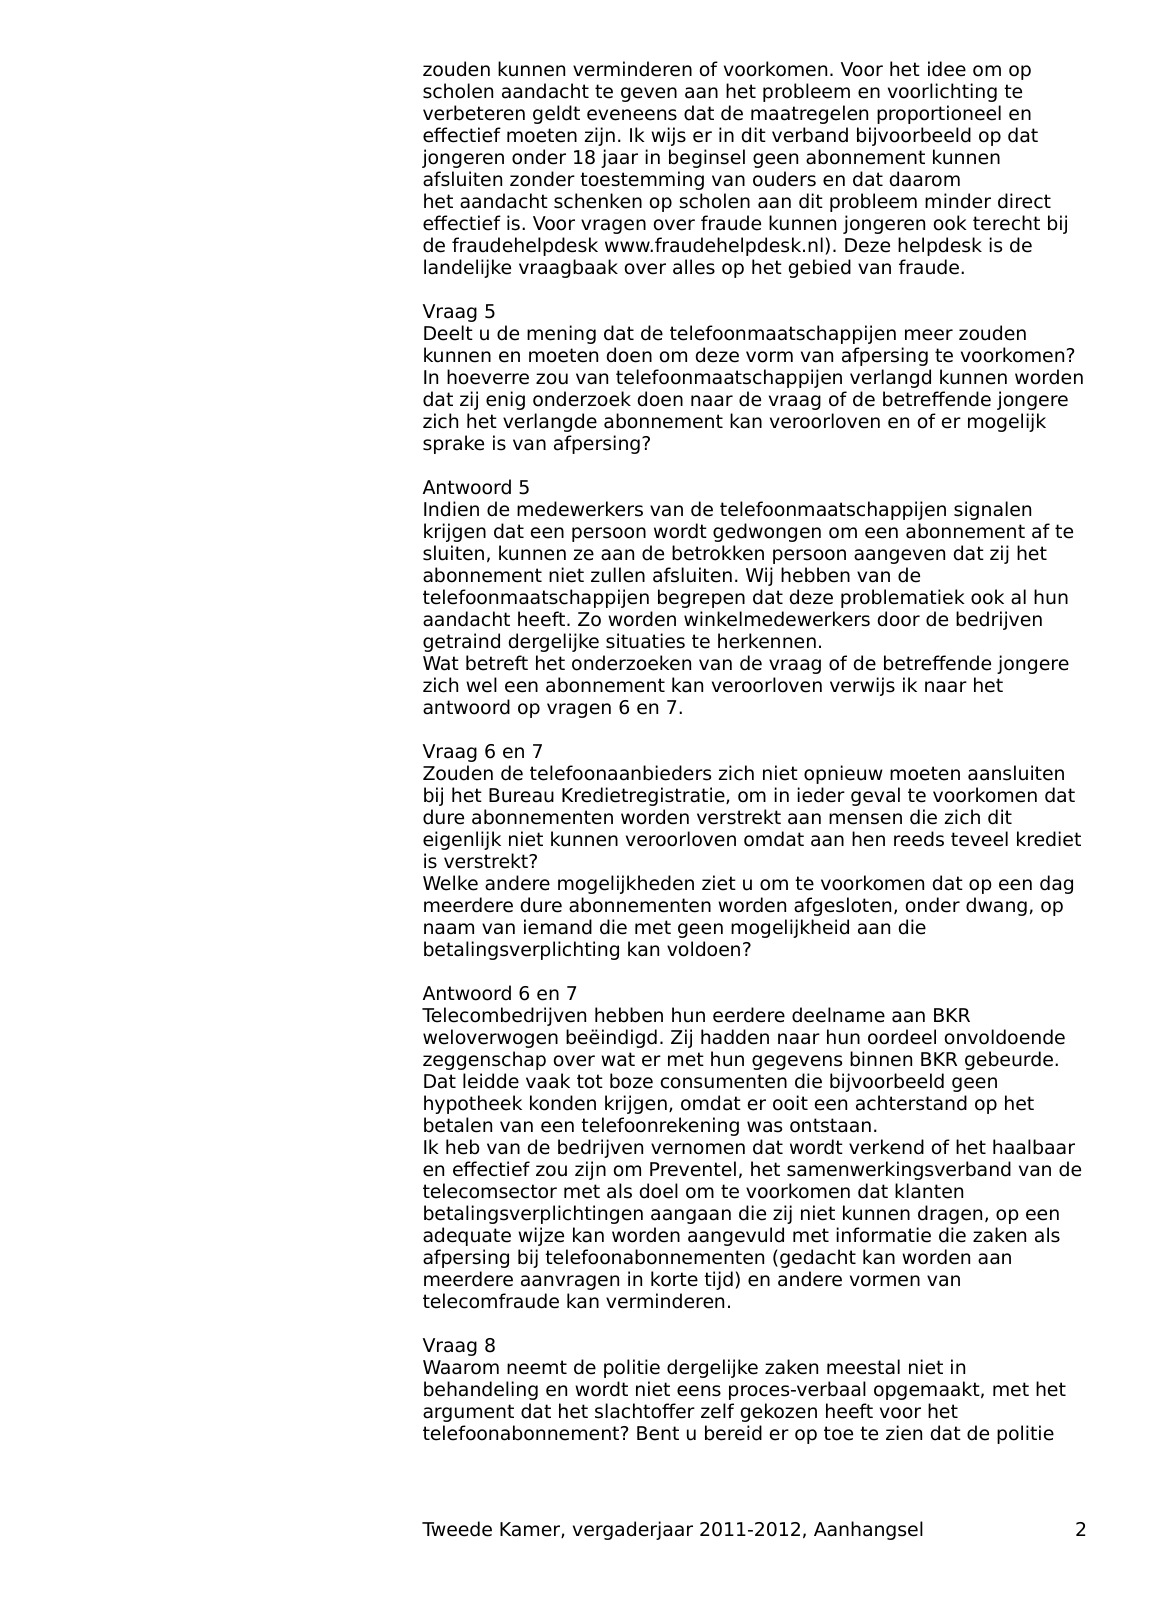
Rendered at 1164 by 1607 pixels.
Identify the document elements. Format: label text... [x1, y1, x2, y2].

text Antwoord 6 en 7 [422, 983, 1087, 1005]
text Telecombedrijven hebben hun eerdere deelname aan BKR weloverwogen beëindigd. Zij hadden naar hun oordeel onvoldoende zeggenschap over wat er met hun gegevens binnen BKR gebeurde. Dat leidde vaak tot boze consumenten die bijvoorbeeld geen hypotheek konden krijgen, omdat er ooit een achterstand op het betalen van een telefoonrekening was ontstaan. [422, 1005, 1087, 1137]
text Deelt u de mening dat de telefoonmaatschappijen meer zouden kunnen en moeten doen om deze vorm van afpersing te voorkomen? In hoeverre zou van telefoonmaatschappijen verlangd kunnen worden dat zij enig onderzoek doen naar de vraag of de betreffende jongere zich het verlangde abonnement kan veroorloven en of er mogelijk sprake is van afpersing? [422, 323, 1087, 455]
text Antwoord 5 [422, 477, 1087, 499]
text Vraag 8 [422, 1335, 1087, 1357]
text zouden kunnen verminderen of voorkomen. Voor het idee om op scholen aandacht te geven aan het probleem en voorlichting te verbeteren geldt eveneens dat de maatregelen proportioneel en effectief moeten zijn. Ik wijs er in dit verband bijvoorbeeld op dat jongeren onder 18 jaar in beginsel geen abonnement kunnen afsluiten zonder toestemming van ouders en dat daarom het aandacht schenken op scholen aan dit probleem minder direct effectief is. Voor vragen over fraude kunnen jongeren ook terecht bij de fraudehelpdesk www.fraudehelpdesk.nl). Deze helpdesk is de landelijke vraagbaak over alles op het gebied van fraude. [422, 59, 1087, 279]
text Ik heb van de bedrijven vernomen dat wordt verkend of het haalbaar en effectief zou zijn om Preventel, het samenwerkingsverband van de telecomsector met als doel om te voorkomen dat klanten betalingsverplichtingen aangaan die zij niet kunnen dragen, op een adequate wijze kan worden aangevuld met informatie die zaken als afpersing bij telefoonabonnementen (gedacht kan worden aan meerdere aanvragen in korte tijd) en andere vormen van telecomfraude kan verminderen. [422, 1137, 1087, 1313]
text Welke andere mogelijkheden ziet u om te voorkomen dat op een dag meerdere dure abonnementen worden afgesloten, onder dwang, op naam van iemand die met geen mogelijkheid aan die betalingsverplichting kan voldoen? [422, 873, 1087, 961]
text Indien de medewerkers van de telefoonmaatschappijen signalen krijgen dat een persoon wordt gedwongen om een abonnement af te sluiten, kunnen ze aan de betrokken persoon aangeven dat zij het abonnement niet zullen afsluiten. Wij hebben van de telefoonmaatschappijen begrepen dat deze problematiek ook al hun aandacht heeft. Zo worden winkelmedewerkers door de bedrijven getraind dergelijke situaties te herkennen. [422, 499, 1087, 653]
text Zouden de telefoonaanbieders zich niet opnieuw moeten aansluiten bij het Bureau Kredietregistratie, om in ieder geval te voorkomen dat dure abonnementen worden verstrekt aan mensen die zich dit eigenlijk niet kunnen veroorloven omdat aan hen reeds teveel krediet is verstrekt? [422, 763, 1087, 873]
text Wat betreft het onderzoeken van de vraag of de betreffende jongere zich wel een abonnement kan veroorloven verwijs ik naar het antwoord op vragen 6 en 7. [422, 653, 1087, 719]
text Vraag 5 [422, 301, 1087, 323]
text Vraag 6 en 7 [422, 741, 1087, 763]
text Waarom neemt de politie dergelijke zaken meestal niet in behandeling en wordt niet eens proces-verbaal opgemaakt, met het argument dat het slachtoffer zelf gekozen heeft voor het telefoonabonnement? Bent u bereid er op toe te zien dat de politie [422, 1357, 1087, 1445]
